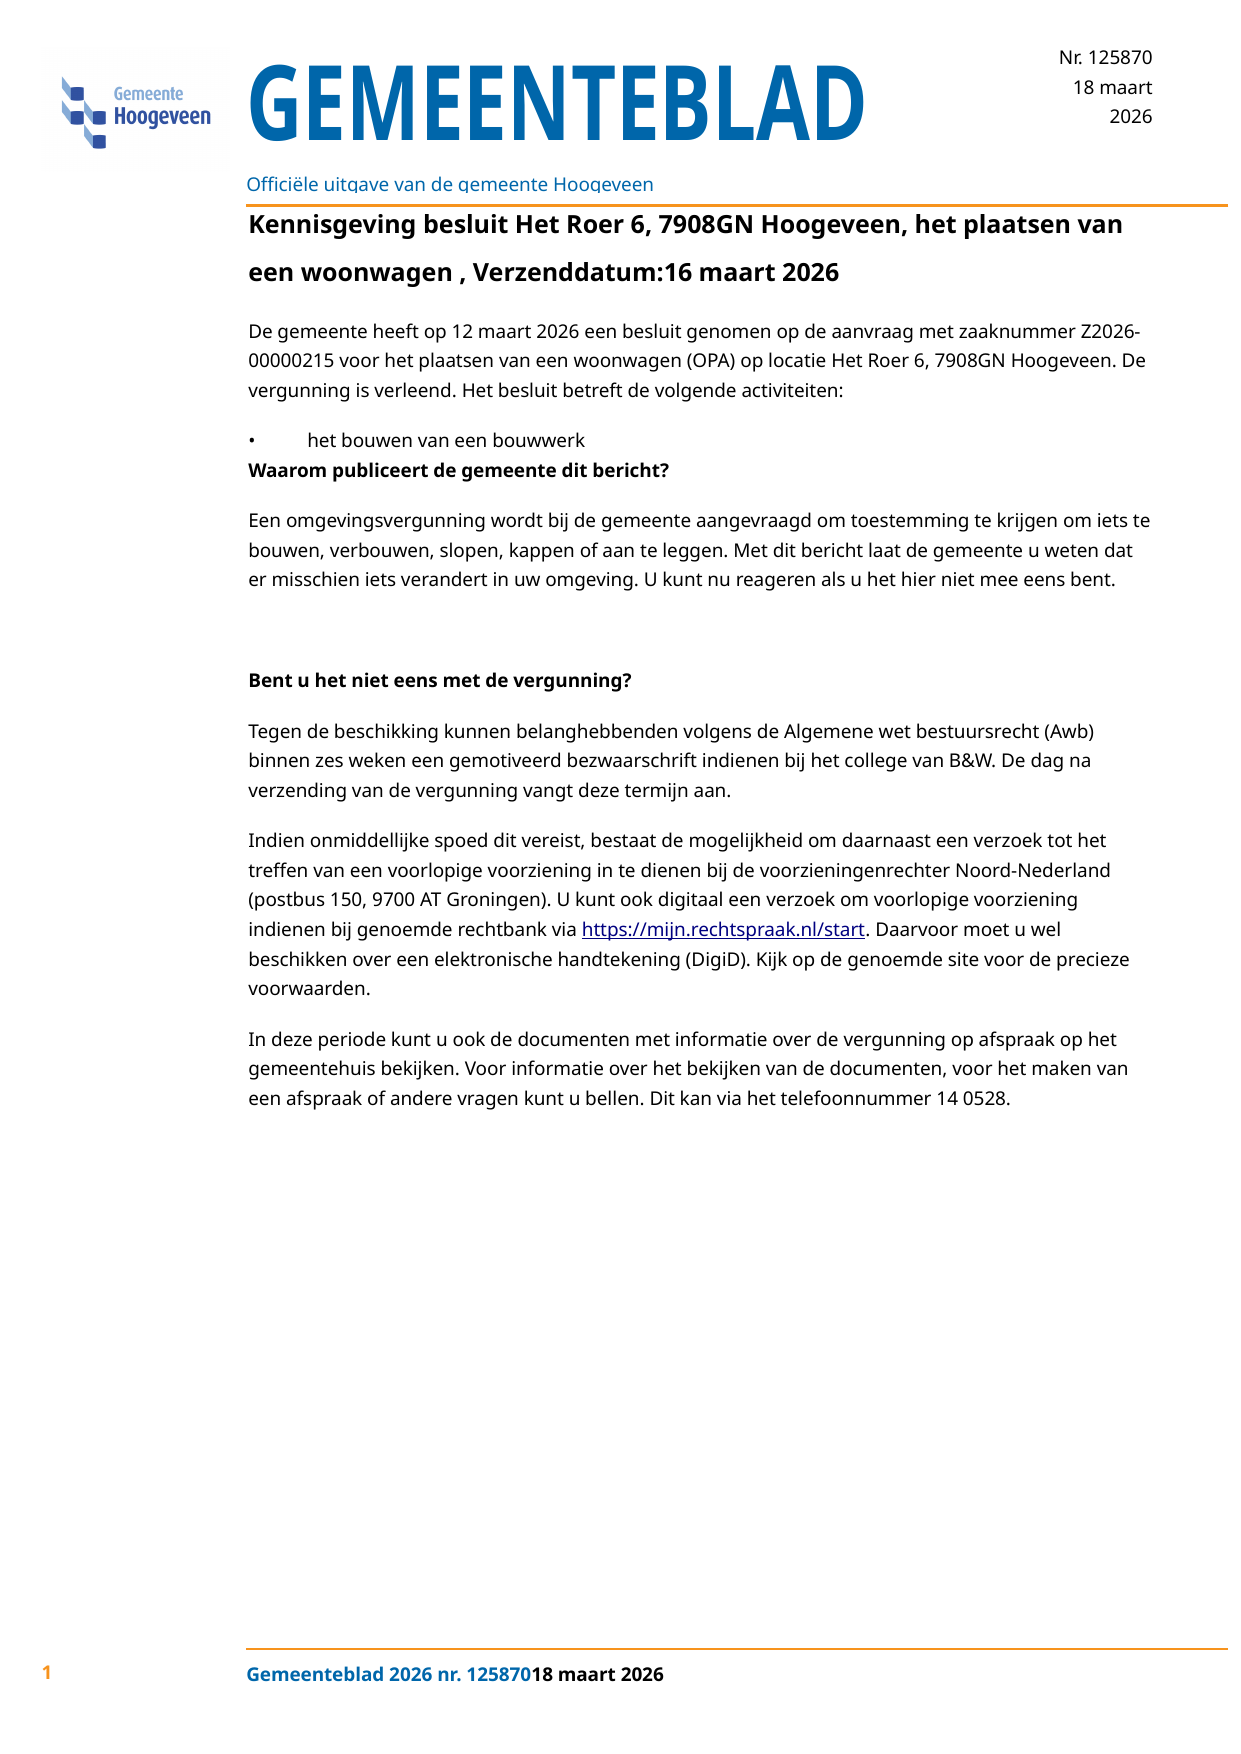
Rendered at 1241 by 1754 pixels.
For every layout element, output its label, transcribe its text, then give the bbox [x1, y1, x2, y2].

list het bouwen van een bouwwerk [248, 427, 1152, 453]
text De gemeente heeft op 12 maart 2026 een besluit genomen op de aanvraag met zaaknummer Z2026-00000215 voor het plaatsen van een woonwagen (OPA) op locatie Het Roer 6, 7908GN Hoogeveen. De vergunning is verleend. Het besluit betreft de volgende activiteiten: [248, 318, 1152, 403]
text In deze periode kunt u ook de documenten met informatie over de vergunning op afspraak op het gemeentehuis bekijken. Voor informatie over het bekijken van de documenten, voor het maken van een afspraak of andere vragen kunt u bellen. Dit kan via het telefoonnummer 14 0528. [248, 1026, 1152, 1111]
text Waarom publiceert de gemeente dit bericht? [248, 457, 1152, 483]
text Kennisgeving besluit Het Roer 6, 7908GN Hoogeveen, het plaatsen van een woonwagen , Verzenddatum:16 maart 2026 [248, 207, 1152, 288]
text Bent u het niet eens met de vergunning? [248, 667, 1152, 693]
text Indien onmiddellijke spoed dit vereist, bestaat de mogelijkheid om daarnaast een verzoek tot het treffen van een voorlopige voorziening in te dienen bij de voorzieningenrechter Noord-Nederland (postbus 150, 9700 AT Groningen). U kunt ook digitaal een verzoek om voorlopige voorziening indienen bij genoemde rechtbank via https://mijn.rechtspraak.nl/start. Daarvoor moet u wel beschikken over een elektronische handtekening (DigiD). Kijk op de genoemde site voor de precieze voorwaarden. [248, 827, 1152, 1001]
picture [41, 47, 231, 172]
text Tegen de beschikking kunnen belanghebbenden volgens de Algemene wet bestuursrecht (Awb) binnen zes weken een gemotiveerd bezwaarschrift indienen bij het college van B&W. De dag na verzending van de vergunning vangt deze termijn aan. [248, 718, 1152, 803]
text Een omgevingsvergunning wordt bij de gemeente aangevraagd om toestemming te krijgen om iets te bouwen, verbouwen, slopen, kappen of aan te leggen. Met dit bericht laat de gemeente u weten dat er misschien iets verandert in uw omgeving. U kunt nu reageren als u het hier niet mee eens bent. [248, 507, 1152, 592]
